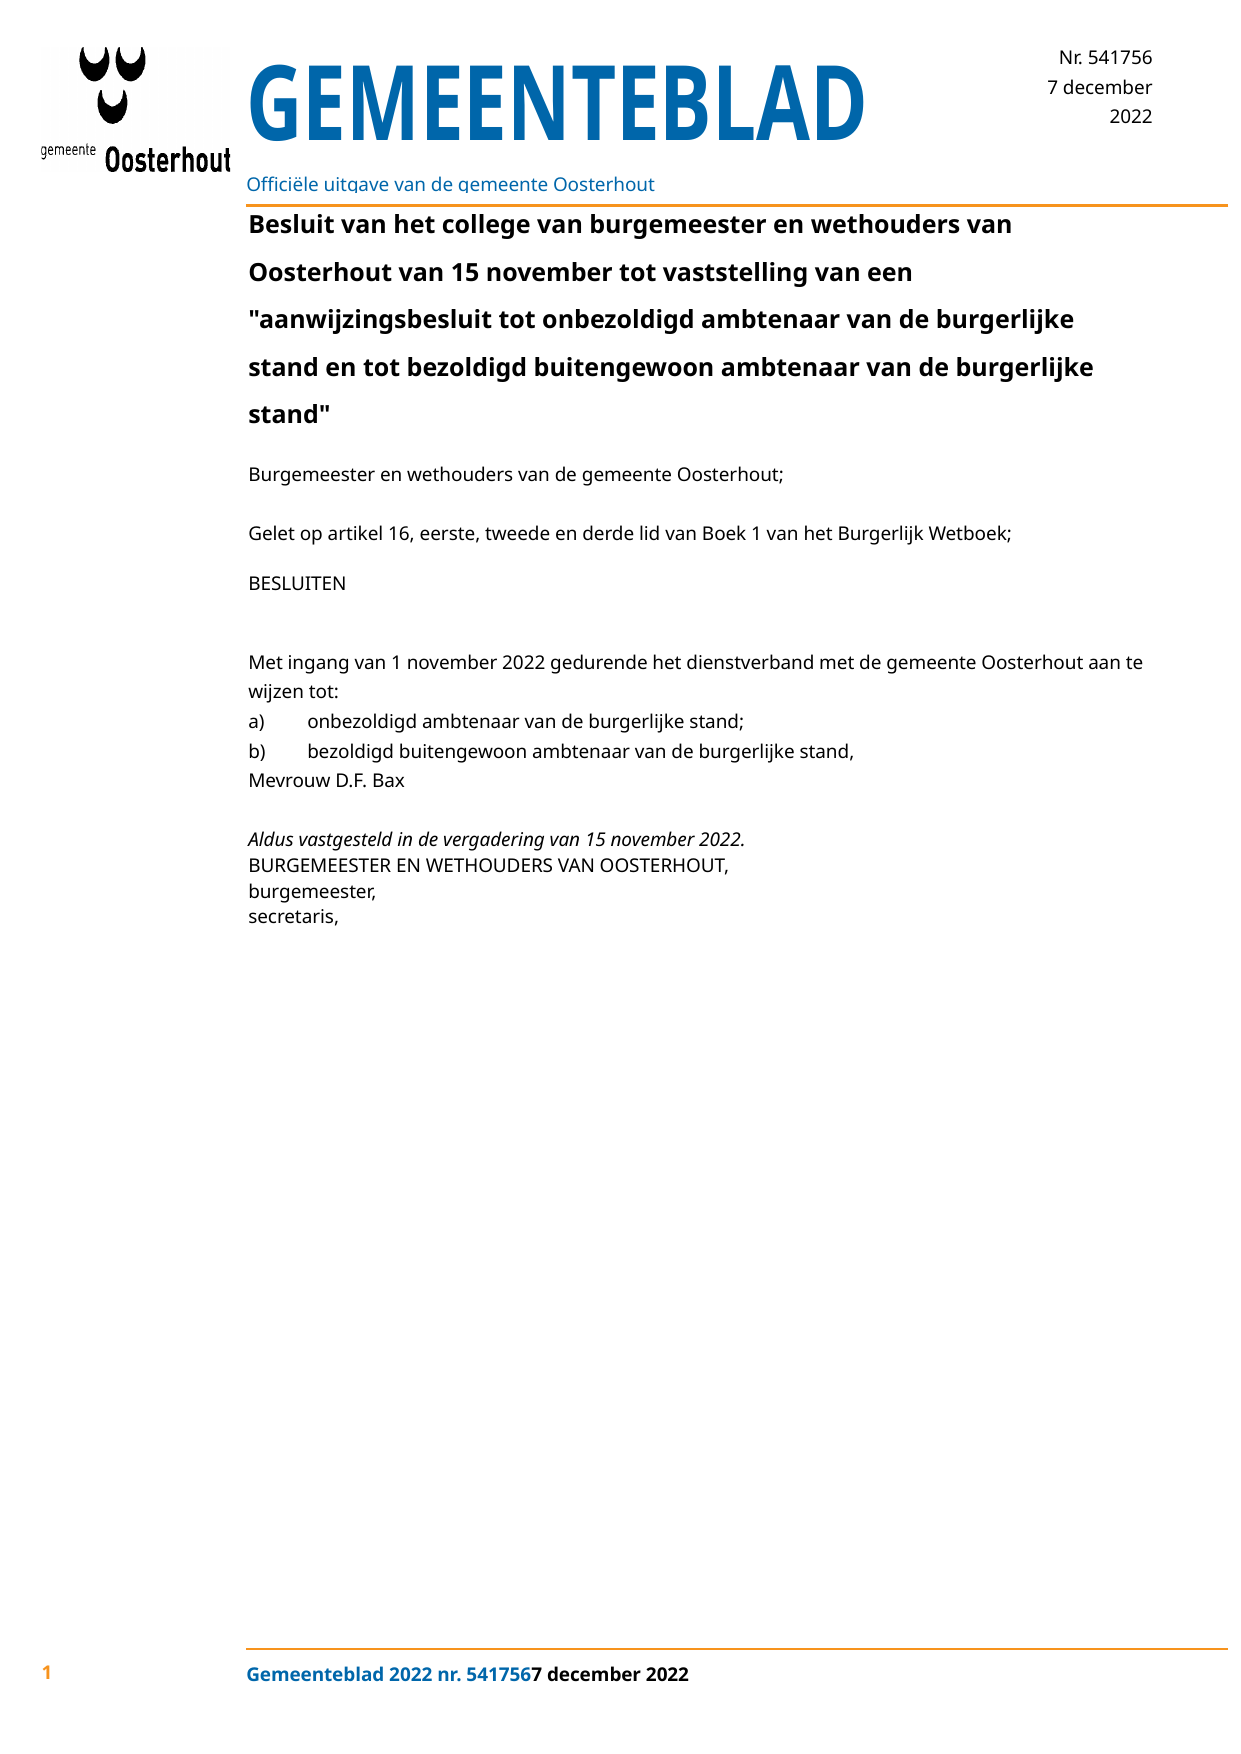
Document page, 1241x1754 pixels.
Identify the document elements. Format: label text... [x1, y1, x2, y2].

text Aldus vastgesteld in de vergadering van 15 november 2022. [248, 827, 1152, 852]
list onbezoldigd ambtenaar van de burgerlijke stand; [248, 708, 1152, 734]
text burgemeester, [248, 878, 1152, 904]
picture [41, 47, 231, 172]
list bezoldigd buitengewoon ambtenaar van de burgerlijke stand, [248, 738, 1152, 763]
text BESLUITEN [248, 570, 1152, 596]
text BURGEMEESTER EN WETHOUDERS VAN OOSTERHOUT, [248, 852, 1152, 878]
text Besluit van het college van burgemeester en wethouders van Oosterhout van 15 november tot vaststelling van een "aanwijzingsbesluit tot onbezoldigd ambtenaar van de burgerlijke stand en tot bezoldigd buitengewoon ambtenaar van de burgerlijke stand" [248, 207, 1152, 431]
text Mevrouw D.F. Bax [248, 767, 1152, 793]
text Burgemeester en wethouders van de gemeente Oosterhout; [248, 461, 1152, 486]
text secretaris, [248, 904, 1152, 929]
text Gelet op artikel 16, eerste, tweede en derde lid van Boek 1 van het Burgerlijk Wetboek; [248, 520, 1152, 546]
text Met ingang van 1 november 2022 gedurende het dienstverband met de gemeente Oosterhout aan te wijzen tot: [248, 649, 1152, 704]
